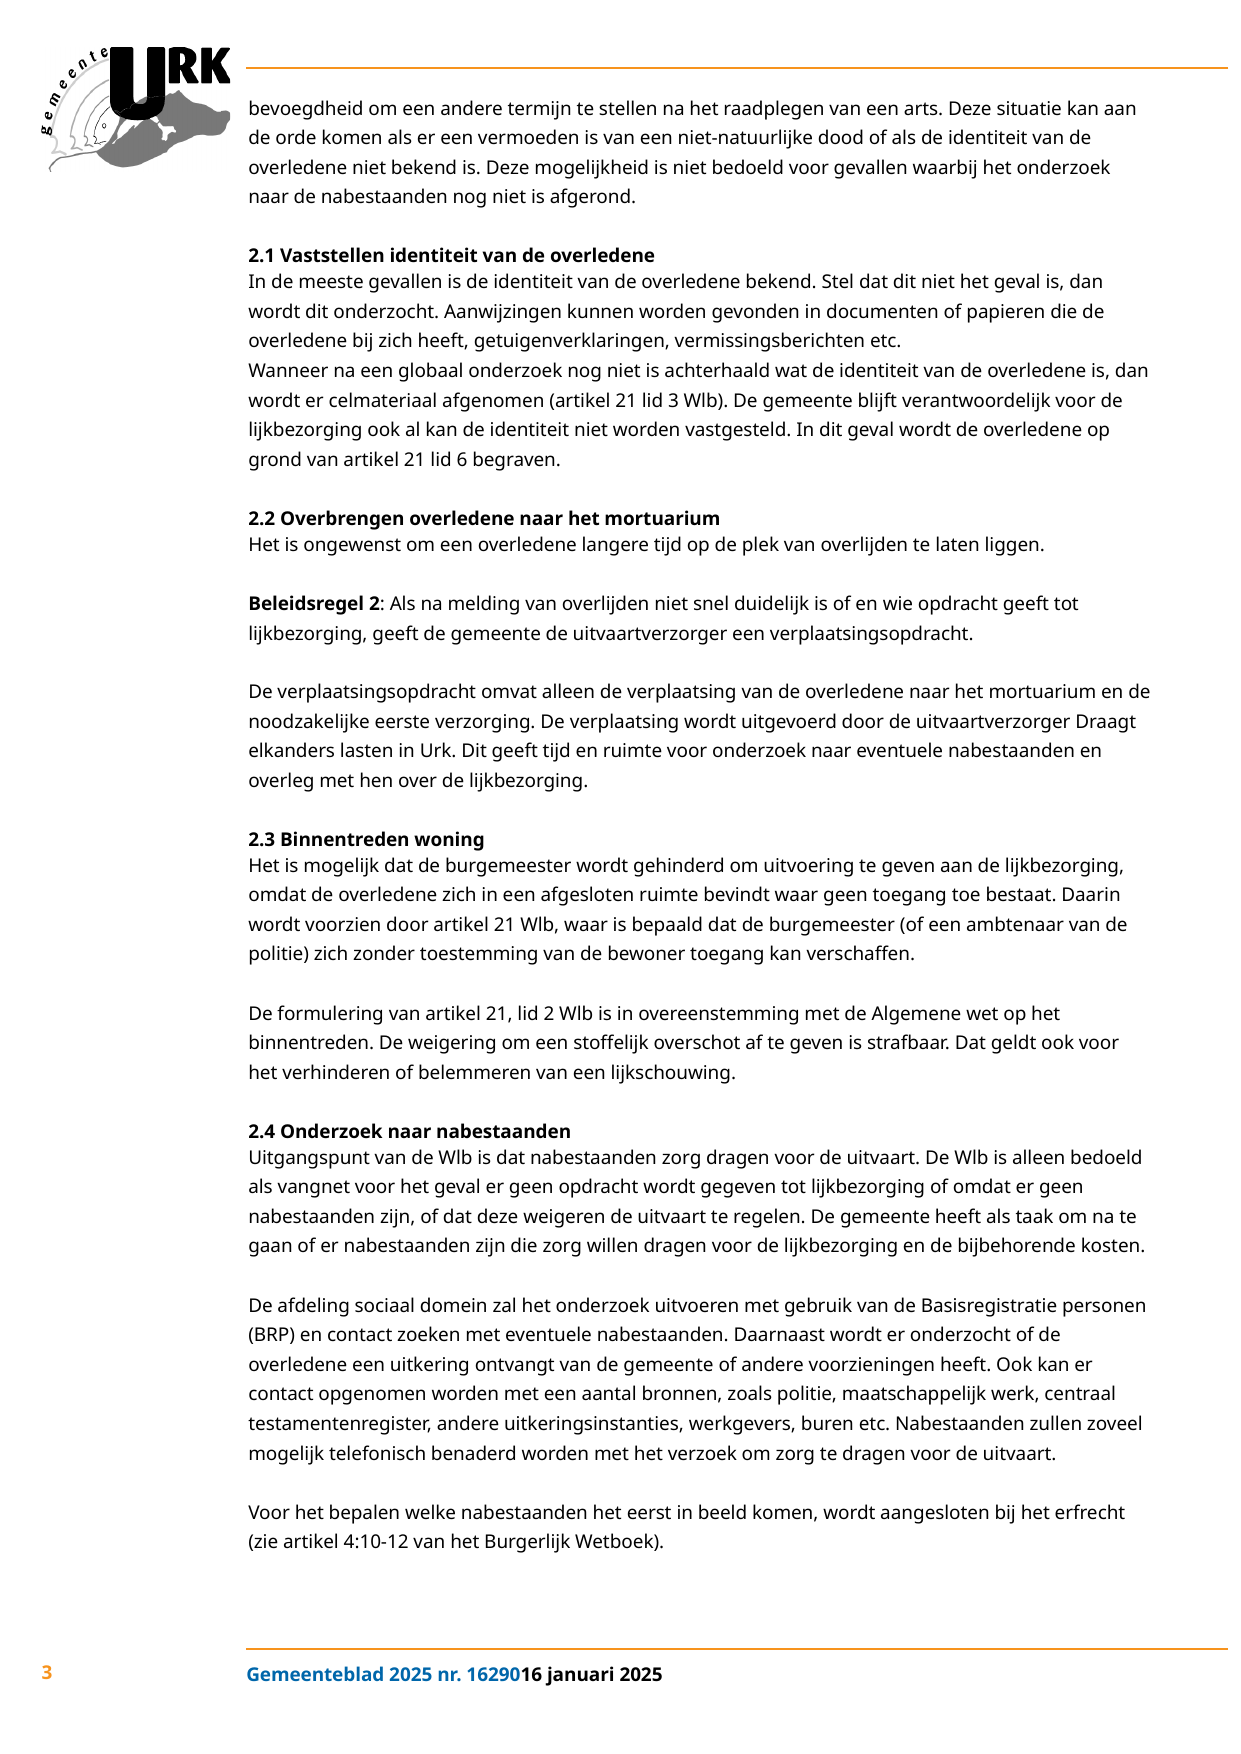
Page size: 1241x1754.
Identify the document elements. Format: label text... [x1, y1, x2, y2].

text 2.4 Onderzoek naar nabestaanden [248, 1118, 1152, 1144]
text Het is mogelijk dat de burgemeester wordt gehinderd om uitvoering te geven aan de lijkbezorging, omdat de overledene zich in een afgesloten ruimte bevindt waar geen toegang toe bestaat. Daarin wordt voorzien door artikel 21 Wlb, waar is bepaald dat de burgemeester (of een ambtenaar van de politie) zich zonder toestemming van de bewoner toegang kan verschaffen. [248, 852, 1152, 966]
text 2.3 Binnentreden woning [248, 826, 1152, 852]
text Het is ongewenst om een overledene langere tijd op de plek van overlijden te laten liggen. [248, 531, 1152, 557]
text bevoegdheid om een andere termijn te stellen na het raadplegen van een arts. Deze situatie kan aan de orde komen als er een vermoeden is van een niet-natuurlijke dood of als de identiteit van de overledene niet bekend is. Deze mogelijkheid is niet bedoeld voor gevallen waarbij het onderzoek naar de nabestaanden nog niet is afgerond. [248, 95, 1152, 209]
text Voor het bepalen welke nabestaanden het eerst in beeld komen, wordt aangesloten bij het erfrecht (zie artikel 4:10-12 van het Burgerlijk Wetboek). [248, 1499, 1152, 1554]
text In de meeste gevallen is de identiteit van de overledene bekend. Stel dat dit niet het geval is, dan wordt dit onderzocht. Aanwijzingen kunnen worden gevonden in documenten of papieren die de overledene bij zich heeft, getuigenverklaringen, vermissingsberichten etc. [248, 268, 1152, 353]
text 2.2 Overbrengen overledene naar het mortuarium [248, 505, 1152, 531]
text De verplaatsingsopdracht omvat alleen de verplaatsing van de overledene naar het mortuarium en de noodzakelijke eerste verzorging. De verplaatsing wordt uitgevoerd door de uitvaartverzorger Draagt elkanders lasten in Urk. Dit geeft tijd en ruimte voor onderzoek naar eventuele nabestaanden en overleg met hen over de lijkbezorging. [248, 678, 1152, 793]
text Wanneer na een globaal onderzoek nog niet is achterhaald wat de identiteit van de overledene is, dan wordt er celmateriaal afgenomen (artikel 21 lid 3 Wlb). De gemeente blijft verantwoordelijk voor de lijkbezorging ook al kan de identiteit niet worden vastgesteld. In dit geval wordt de overledene op grond van artikel 21 lid 6 begraven. [248, 357, 1152, 472]
text 2.1 Vaststellen identiteit van de overledene [248, 243, 1152, 268]
text Uitgangspunt van de Wlb is dat nabestaanden zorg dragen voor de uitvaart. De Wlb is alleen bedoeld als vangnet voor het geval er geen opdracht wordt gegeven tot lijkbezorging of omdat er geen nabestaanden zijn, of dat deze weigeren de uitvaart te regelen. De gemeente heeft als taak om na te gaan of er nabestaanden zijn die zorg willen dragen voor de lijkbezorging en de bijbehorende kosten. [248, 1144, 1152, 1258]
text De afdeling sociaal domein zal het onderzoek uitvoeren met gebruik van de Basisregistratie personen (BRP) en contact zoeken met eventuele nabestaanden. Daarnaast wordt er onderzocht of de overledene een uitkering ontvangt van de gemeente of andere voorzieningen heeft. Ook kan er contact opgenomen worden met een aantal bronnen, zoals politie, maatschappelijk werk, centraal testamentenregister, andere uitkeringsinstanties, werkgevers, buren etc. Nabestaanden zullen zoveel mogelijk telefonisch benaderd worden met het verzoek om zorg te dragen voor de uitvaart. [248, 1292, 1152, 1465]
table_header Beleidsregel 2: Als na melding van overlijden niet snel duidelijk is of en wie opdracht geeft tot lijkbezorging, geeft de gemeente de uitvaartverzorger een verplaatsingsopdracht. [248, 590, 1152, 645]
picture [41, 47, 231, 172]
text De formulering van artikel 21, lid 2 Wlb is in overeenstemming met de Algemene wet op het binnentreden. De weigering om een stoffelijk overschot af te geven is strafbaar. Dat geldt ook voor het verhinderen of belemmeren van een lijkschouwing. [248, 1000, 1152, 1085]
